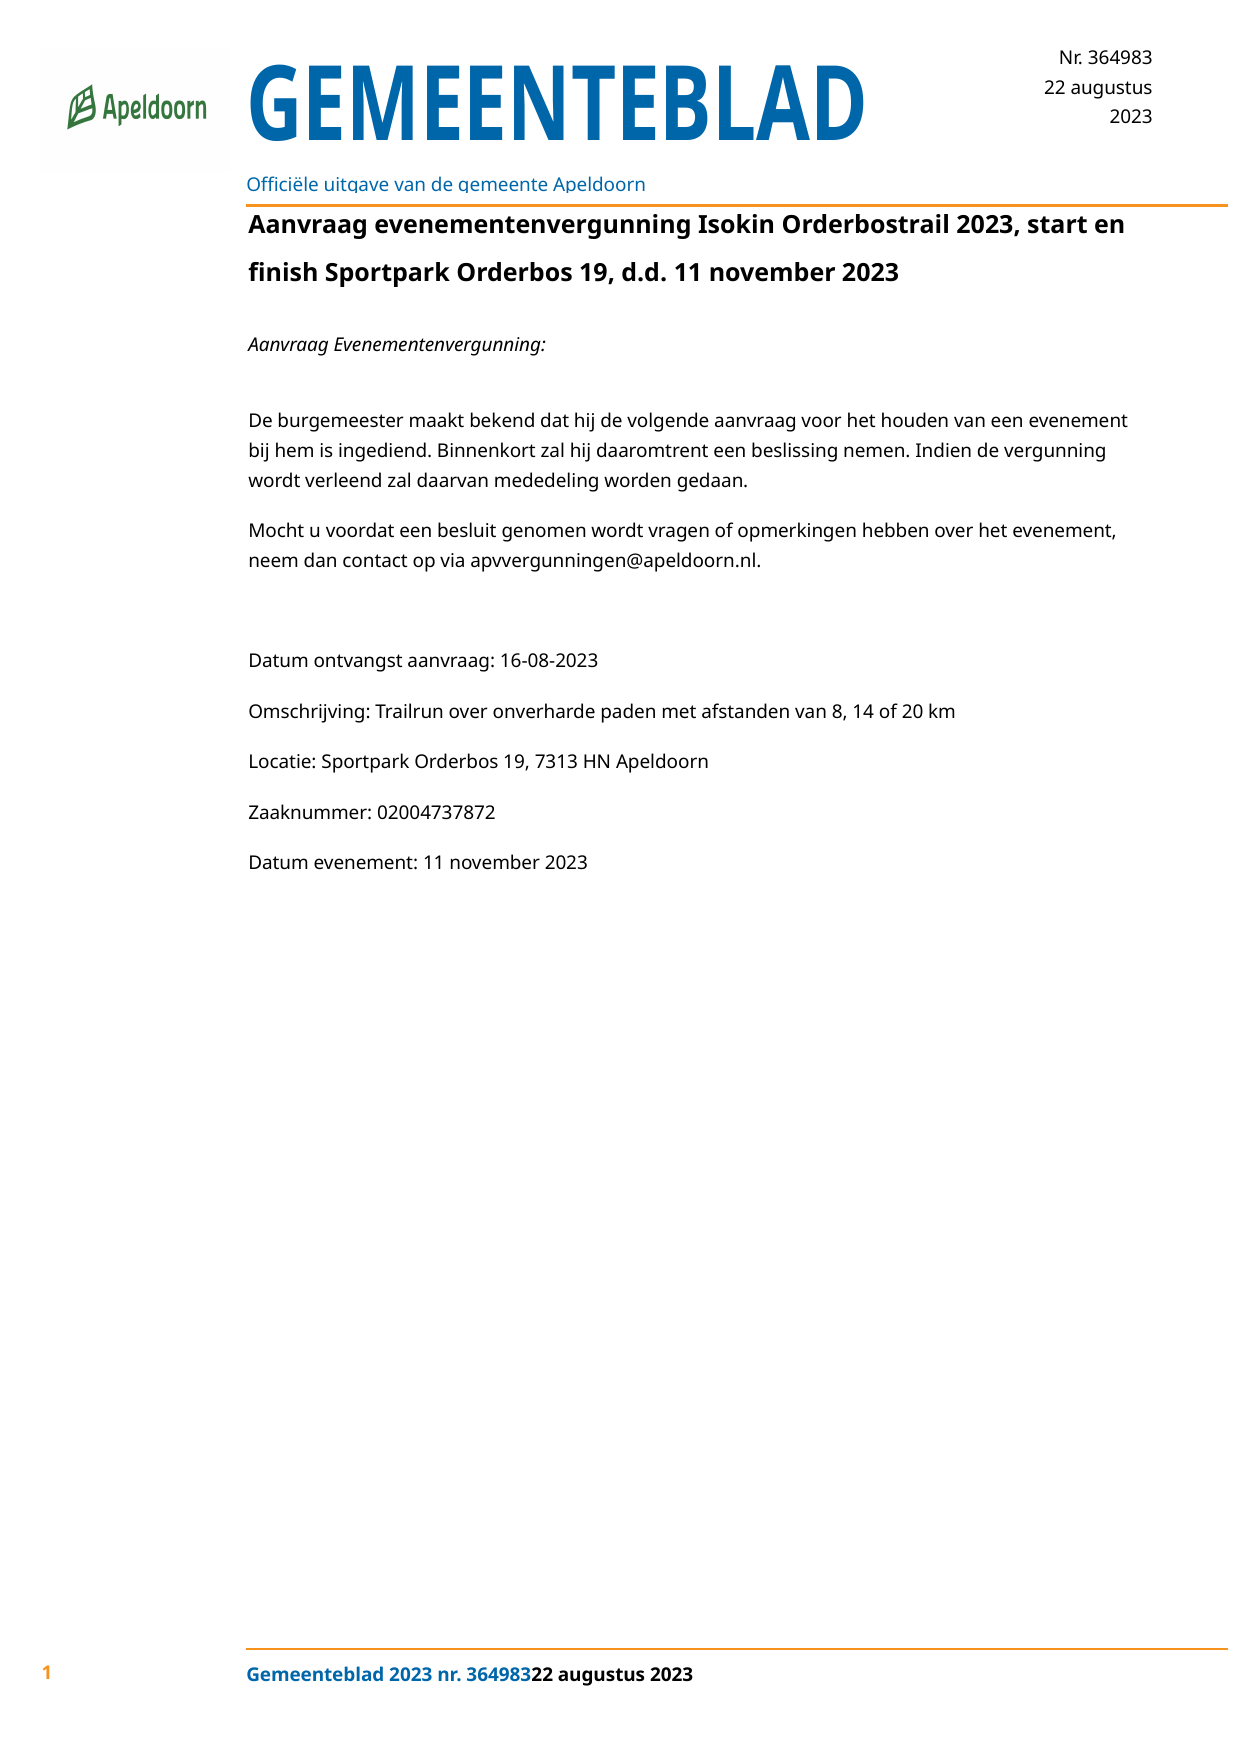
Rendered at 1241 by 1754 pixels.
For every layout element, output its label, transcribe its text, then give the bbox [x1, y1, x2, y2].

text Omschrijving: Trailrun over onverharde paden met afstanden van 8, 14 of 20 km [248, 698, 1152, 724]
text Aanvraag Evenementenvergunning: [248, 331, 1152, 357]
text Datum ontvangst aanvraag: 16-08-2023 [248, 648, 1152, 673]
text Zaaknummer: 02004737872 [248, 799, 1152, 824]
text Aanvraag evenementenvergunning Isokin Orderbostrail 2023, start en finish Sportpark Orderbos 19, d.d. 11 november 2023 [248, 207, 1152, 288]
picture [41, 47, 231, 172]
text Locatie: Sportpark Orderbos 19, 7313 HN Apeldoorn [248, 748, 1152, 774]
text Mocht u voordat een besluit genomen wordt vragen of opmerkingen hebben over het evenement, neem dan contact op via apvvergunningen@apeldoorn.nl. [248, 517, 1152, 572]
text Datum evenement: 11 november 2023 [248, 849, 1152, 875]
text De burgemeester maakt bekend dat hij de volgende aanvraag voor het houden van een evenement bij hem is ingediend. Binnenkort zal hij daaromtrent een beslissing nemen. Indien de vergunning wordt verleend zal daarvan mededeling worden gedaan. [248, 408, 1152, 492]
